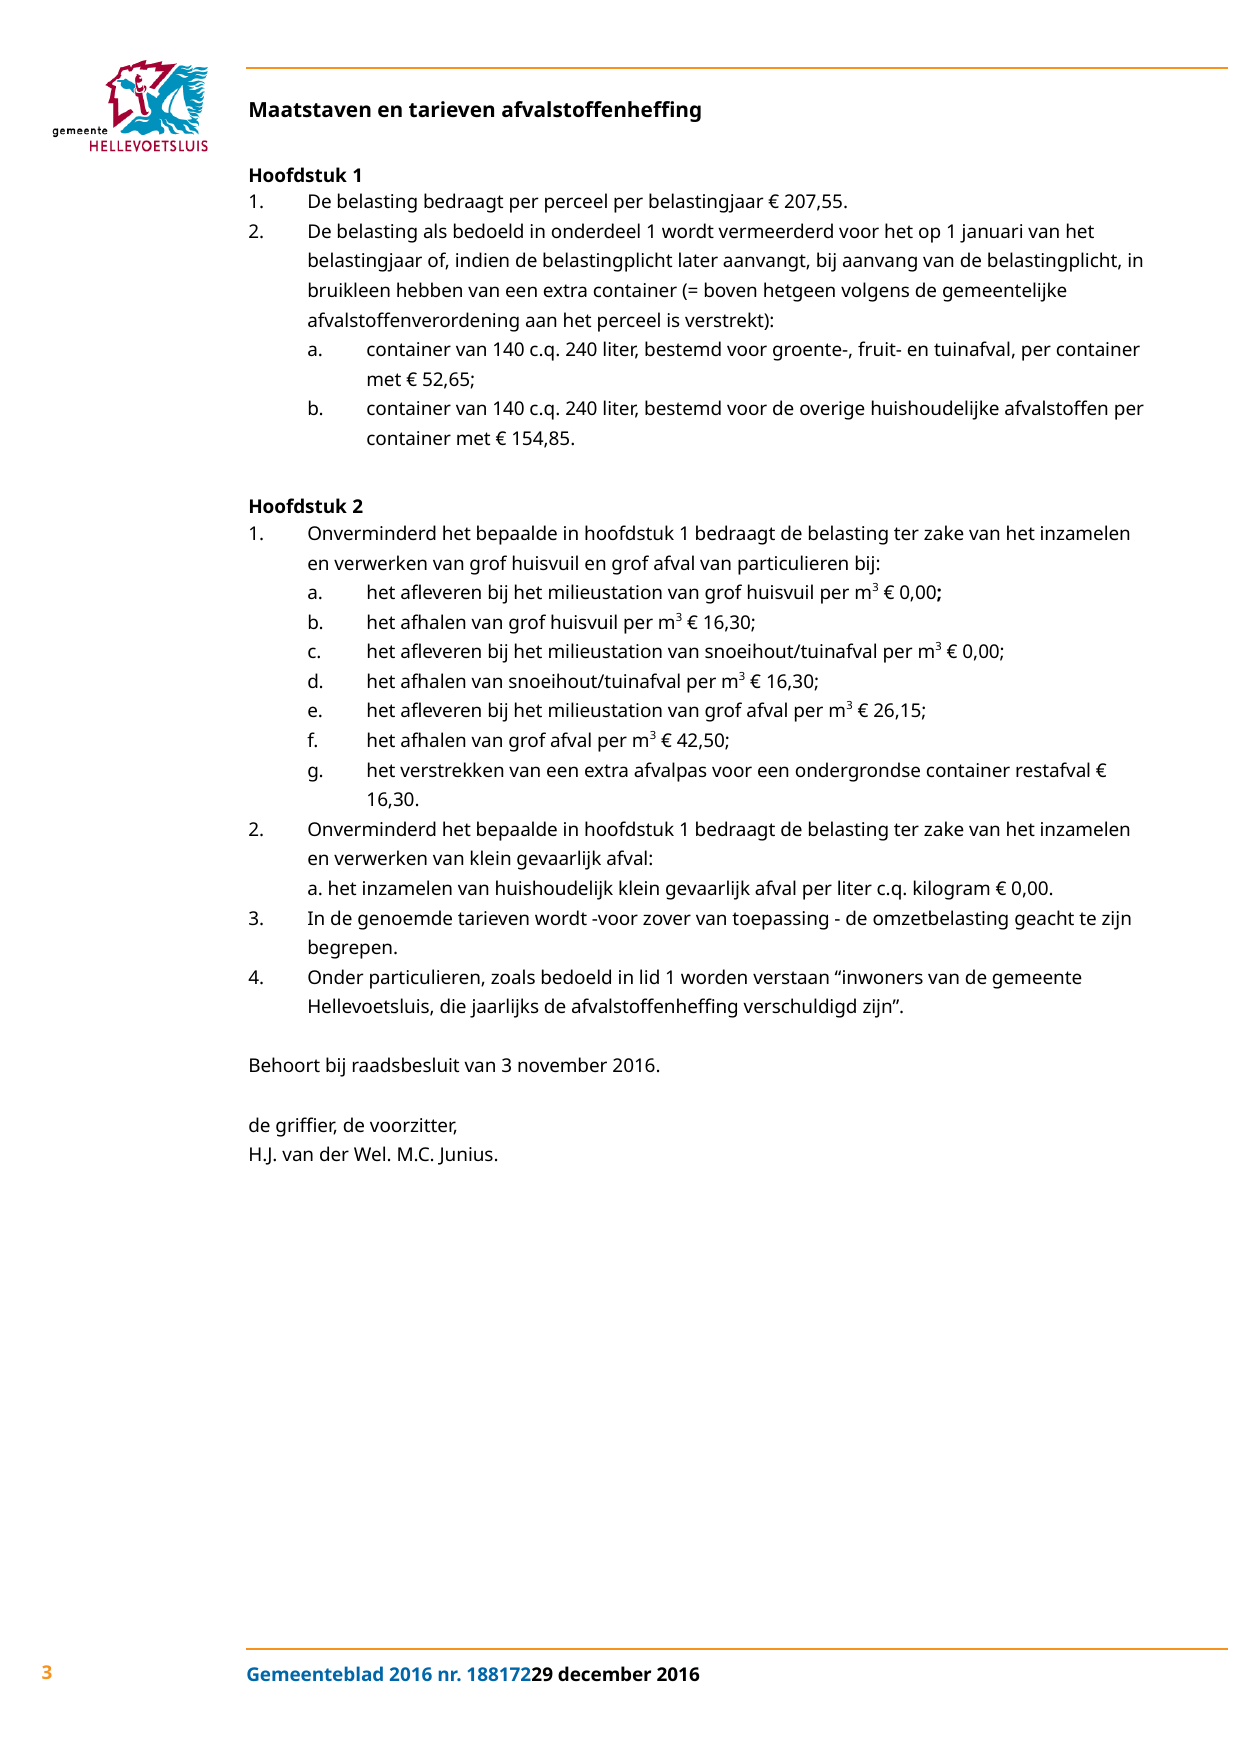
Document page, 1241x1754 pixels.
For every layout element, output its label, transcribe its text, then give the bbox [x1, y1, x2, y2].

text H.J. van der Wel. M.C. Junius. [248, 1141, 1152, 1167]
list In de genoemde tarieven wordt -voor zover van toepassing - de omzetbelasting geacht te zijn begrepen. [248, 905, 1152, 960]
list Onder particulieren, zoals bedoeld in lid 1 worden verstaan “inwoners van de gemeente Hellevoetsluis, die jaarlijks de afvalstoffenheffing verschuldigd zijn”. [248, 964, 1152, 1019]
text Maatstaven en tarieven afvalstoffenheffing [248, 95, 1152, 123]
list container van 140 c.q. 240 liter, bestemd voor de overige huishoudelijke afvalstoffen per container met € 154,85. [307, 396, 1152, 451]
list het afleveren bij het milieustation van grof afval per m3 € 26,15; [307, 698, 1152, 723]
list a. het inzamelen van huishoudelijk klein gevaarlijk afval per liter c.q. kilogram € 0,00. [248, 875, 1152, 901]
text de griffier, de voorzitter, [248, 1112, 1152, 1137]
list het afhalen van snoeihout/tuinafval per m3 € 16,30; [307, 668, 1152, 694]
list het afleveren bij het milieustation van grof huisvuil per m3 € 0,00; [307, 579, 1152, 605]
list De belasting bedraagt per perceel per belastingjaar € 207,55. [248, 188, 1152, 214]
picture [41, 47, 231, 172]
list container van 140 c.q. 240 liter, bestemd voor groente-, fruit- en tuinafval, per container met € 52,65; [307, 336, 1152, 392]
list Onverminderd het bepaalde in hoofdstuk 1 bedraagt de belasting ter zake van het inzamelen en verwerken van grof huisvuil en grof afval van particulieren bij: [248, 520, 1152, 575]
list het afhalen van grof afval per m3 € 42,50; [307, 727, 1152, 753]
text Behoort bij raadsbesluit van 3 november 2016. [248, 1053, 1152, 1078]
list het afleveren bij het milieustation van snoeihout/tuinafval per m3 € 0,00; [307, 638, 1152, 664]
list De belasting als bedoeld in onderdeel 1 wordt vermeerderd voor het op 1 januari van het belastingjaar of, indien de belastingplicht later aanvangt, bij aanvang van de belastingplicht, in bruikleen hebben van een extra container (= boven hetgeen volgens de gemeentelijke afvalstoffenverordening aan het perceel is verstrekt): [248, 218, 1152, 333]
text Hoofdstuk 1 [248, 160, 1152, 188]
list het verstrekken van een extra afvalpas voor een ondergrondse container restafval € 16,30. [307, 757, 1152, 812]
list het afhalen van grof huisvuil per m3 € 16,30; [307, 609, 1152, 634]
list Onverminderd het bepaalde in hoofdstuk 1 bedraagt de belasting ter zake van het inzamelen en verwerken van klein gevaarlijk afval: [248, 816, 1152, 871]
text Hoofdstuk 2 [248, 492, 1152, 520]
